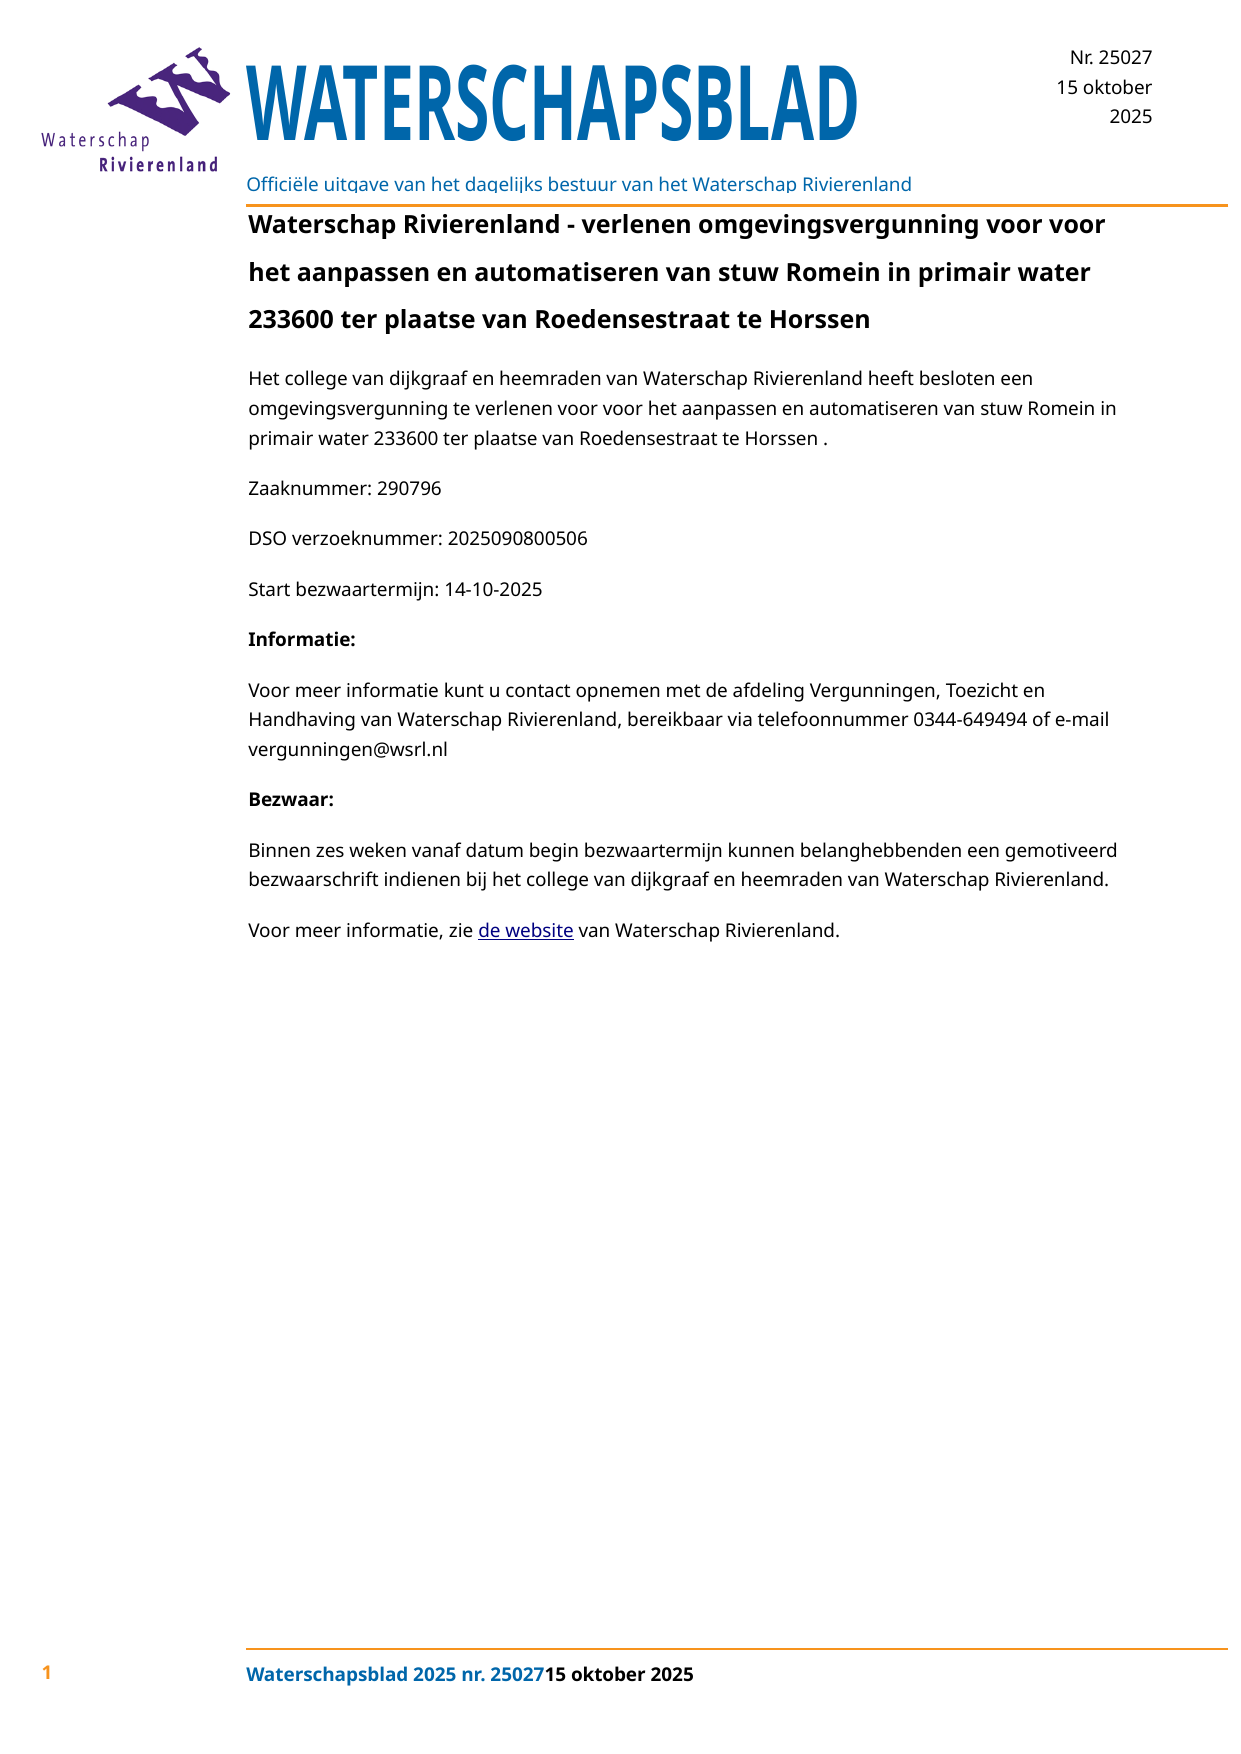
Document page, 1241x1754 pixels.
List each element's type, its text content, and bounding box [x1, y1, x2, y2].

text Het college van dijkgraaf en heemraden van Waterschap Rivierenland heeft besloten een omgevingsvergunning te verlenen voor voor het aanpassen en automatiseren van stuw Romein in primair water 233600 ter plaatse van Roedensestraat te Horssen . [248, 366, 1152, 450]
text Voor meer informatie, zie de website van Waterschap Rivierenland. [248, 917, 1152, 942]
text Start bezwaartermijn: 14-10-2025 [248, 576, 1152, 602]
text Voor meer informatie kunt u contact opnemen met de afdeling Vergunningen, Toezicht en Handhaving van Waterschap Rivierenland, bereikbaar via telefoonnummer 0344-649494 of e-mail vergunningen@wsrl.nl [248, 677, 1152, 762]
picture [41, 47, 231, 172]
text Waterschap Rivierenland - verlenen omgevingsvergunning voor voor het aanpassen en automatiseren van stuw Romein in primair water 233600 ter plaatse van Roedensestraat te Horssen [248, 207, 1152, 336]
text Bezwaar: [248, 786, 1152, 812]
text Informatie: [248, 626, 1152, 652]
text Zaaknummer: 290796 [248, 475, 1152, 501]
text Binnen zes weken vanaf datum begin bezwaartermijn kunnen belanghebbenden een gemotiveerd bezwaarschrift indienen bij het college van dijkgraaf en heemraden van Waterschap Rivierenland. [248, 837, 1152, 892]
text DSO verzoeknummer: 2025090800506 [248, 526, 1152, 551]
